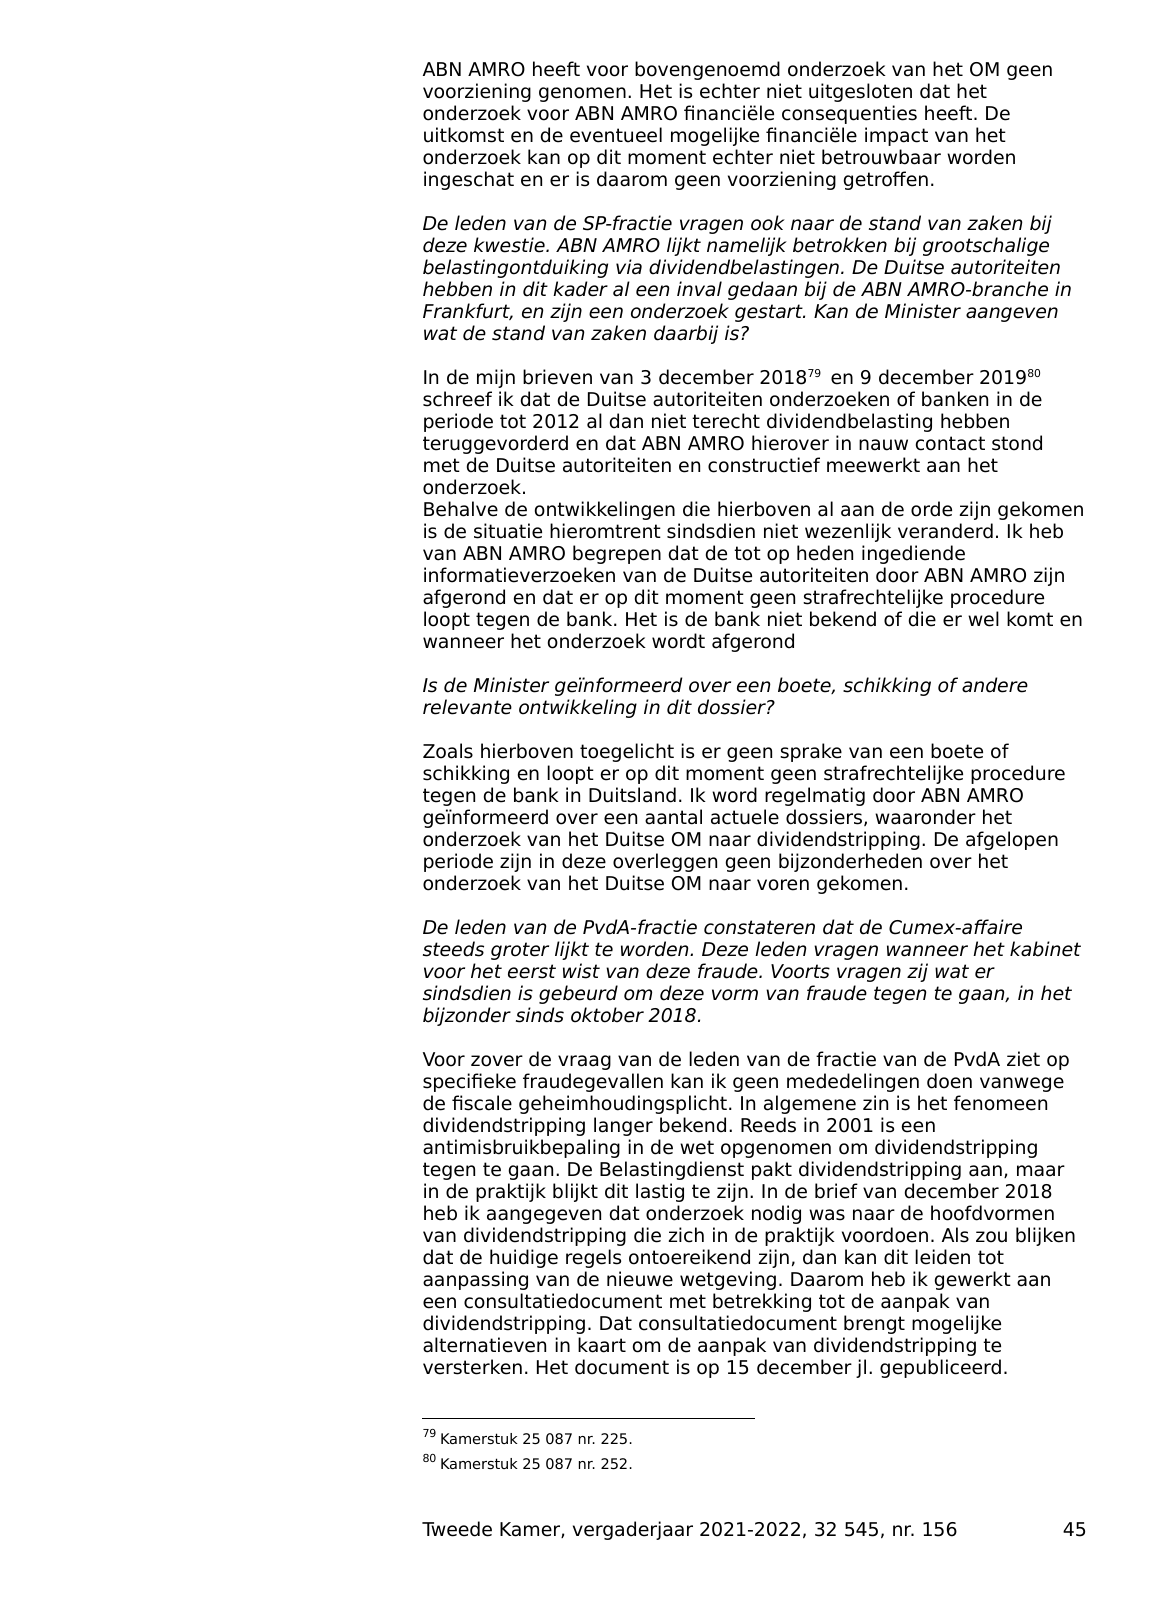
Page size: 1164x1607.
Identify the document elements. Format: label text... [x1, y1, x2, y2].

text ABN AMRO heeft voor bovengenoemd onderzoek van het OM geen voorziening genomen. Het is echter niet uitgesloten dat het onderzoek voor ABN AMRO financiële consequenties heeft. De uitkomst en de eventueel mogelijke financiële impact van het onderzoek kan op dit moment echter niet betrouwbaar worden ingeschat en er is daarom geen voorziening getroffen. [422, 59, 1087, 191]
text Kamerstuk 25 087 nr. 252. [422, 1452, 1087, 1474]
text Kamerstuk 25 087 nr. 225. [422, 1427, 1087, 1449]
text De leden van de PvdA-fractie constateren dat de Cumex-affaire steeds groter lijkt te worden. Deze leden vragen wanneer het kabinet voor het eerst wist van deze fraude. Voorts vragen zij wat er sindsdien is gebeurd om deze vorm van fraude tegen te gaan, in het bijzonder sinds oktober 2018. [422, 917, 1087, 1027]
text Is de Minister geïnformeerd over een boete, schikking of andere relevante ontwikkeling in dit dossier? [422, 675, 1087, 719]
text Voor zover de vraag van de leden van de fractie van de PvdA ziet op specifieke fraudegevallen kan ik geen mededelingen doen vanwege de fiscale geheimhoudingsplicht. In algemene zin is het fenomeen dividendstripping langer bekend. Reeds in 2001 is een antimisbruikbepaling in de wet opgenomen om dividendstripping tegen te gaan. De Belastingdienst pakt dividendstripping aan, maar in de praktijk blijkt dit lastig te zijn. In de brief van december 2018 heb ik aangegeven dat onderzoek nodig was naar de hoofdvormen van dividendstripping die zich in de praktijk voordoen. Als zou blijken dat de huidige regels ontoereikend zijn, dan kan dit leiden tot aanpassing van de nieuwe wetgeving. Daarom heb ik gewerkt aan een consultatiedocument met betrekking tot de aanpak van dividendstripping. Dat consultatiedocument brengt mogelijke alternatieven in kaart om de aanpak van dividendstripping te versterken. Het document is op 15 december jl. gepubliceerd. [422, 1049, 1087, 1379]
text Behalve de ontwikkelingen die hierboven al aan de orde zijn gekomen is de situatie hieromtrent sindsdien niet wezenlijk veranderd. Ik heb van ABN AMRO begrepen dat de tot op heden ingediende informatieverzoeken van de Duitse autoriteiten door ABN AMRO zijn afgerond en dat er op dit moment geen strafrechtelijke procedure loopt tegen de bank. Het is de bank niet bekend of die er wel komt en wanneer het onderzoek wordt afgerond [422, 499, 1087, 653]
text De leden van de SP-fractie vragen ook naar de stand van zaken bij deze kwestie. ABN AMRO lijkt namelijk betrokken bij grootschalige belastingontduiking via dividendbelastingen. De Duitse autoriteiten hebben in dit kader al een inval gedaan bij de ABN AMRO-branche in Frankfurt, en zijn een onderzoek gestart. Kan de Minister aangeven wat de stand van zaken daarbij is? [422, 213, 1087, 345]
text In de mijn brieven van 3 december 2018 en 9 december 2019 schreef ik dat de Duitse autoriteiten onderzoeken of banken in de periode tot 2012 al dan niet terecht dividendbelasting hebben teruggevorderd en dat ABN AMRO hierover in nauw contact stond met de Duitse autoriteiten en constructief meewerkt aan het onderzoek. [422, 367, 1087, 499]
text Zoals hierboven toegelicht is er geen sprake van een boete of schikking en loopt er op dit moment geen strafrechtelijke procedure tegen de bank in Duitsland. Ik word regelmatig door ABN AMRO geïnformeerd over een aantal actuele dossiers, waaronder het onderzoek van het Duitse OM naar dividendstripping. De afgelopen periode zijn in deze overleggen geen bijzonderheden over het onderzoek van het Duitse OM naar voren gekomen. [422, 741, 1087, 895]
